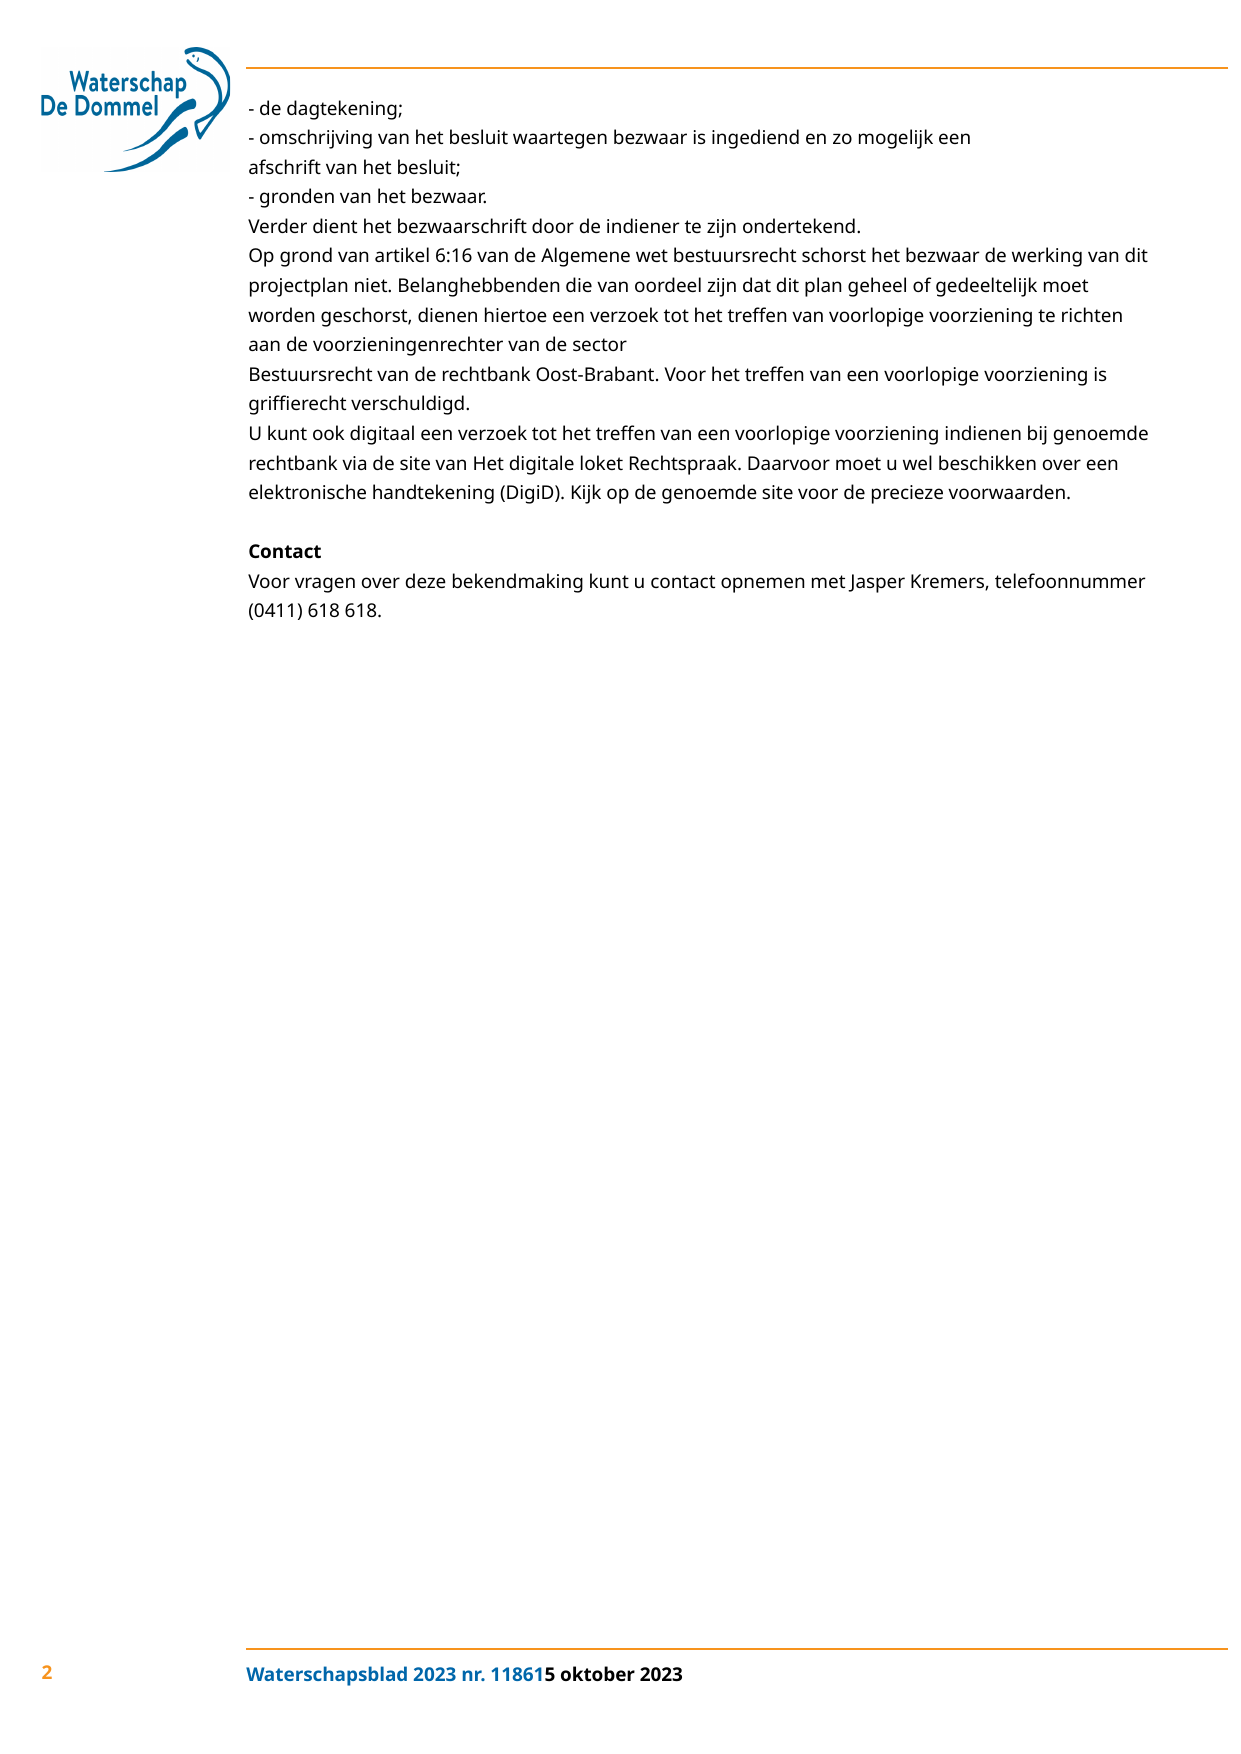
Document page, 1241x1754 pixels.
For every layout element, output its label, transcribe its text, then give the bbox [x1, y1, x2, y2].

text Op grond van artikel 6:16 van de Algemene wet bestuursrecht schorst het bezwaar de werking van dit projectplan niet. Belanghebbenden die van oordeel zijn dat dit plan geheel of gedeeltelijk moet worden geschorst, dienen hiertoe een verzoek tot het treffen van voorlopige voorziening te richten aan de voorzieningenrechter van de sector [248, 243, 1152, 357]
text Verder dient het bezwaarschrift door de indiener te zijn ondertekend. [248, 213, 1152, 239]
picture [41, 47, 231, 172]
picture [198, 118, 210, 131]
text ‑ omschrijving van het besluit waartegen bezwaar is ingediend en zo mogelijk een [248, 124, 1152, 150]
text Contact [248, 538, 1152, 564]
text ‑ de dagtekening; [248, 95, 1152, 121]
text afschrift van het besluit; [248, 154, 1152, 180]
text ‑ gronden van het bezwaar. [248, 183, 1152, 209]
text U kunt ook digitaal een verzoek tot het treffen van een voorlopige voorziening indienen bij genoemde rechtbank via de site van Het digitale loket Rechtspraak. Daarvoor moet u wel beschikken over een elektronische handtekening (DigiD). Kijk op de genoemde site voor de precieze voorwaarden. [248, 420, 1152, 505]
picture [45, 99, 51, 111]
text Voor vragen over deze bekendmaking kunt u contact opnemen met Jasper Kremers, telefoonnummer (0411) 618 618. [248, 568, 1152, 623]
picture [204, 47, 231, 76]
text Bestuursrecht van de rechtbank Oost‑Brabant. Voor het treffen van een voorlopige voorziening is griffierecht verschuldigd. [248, 361, 1152, 416]
